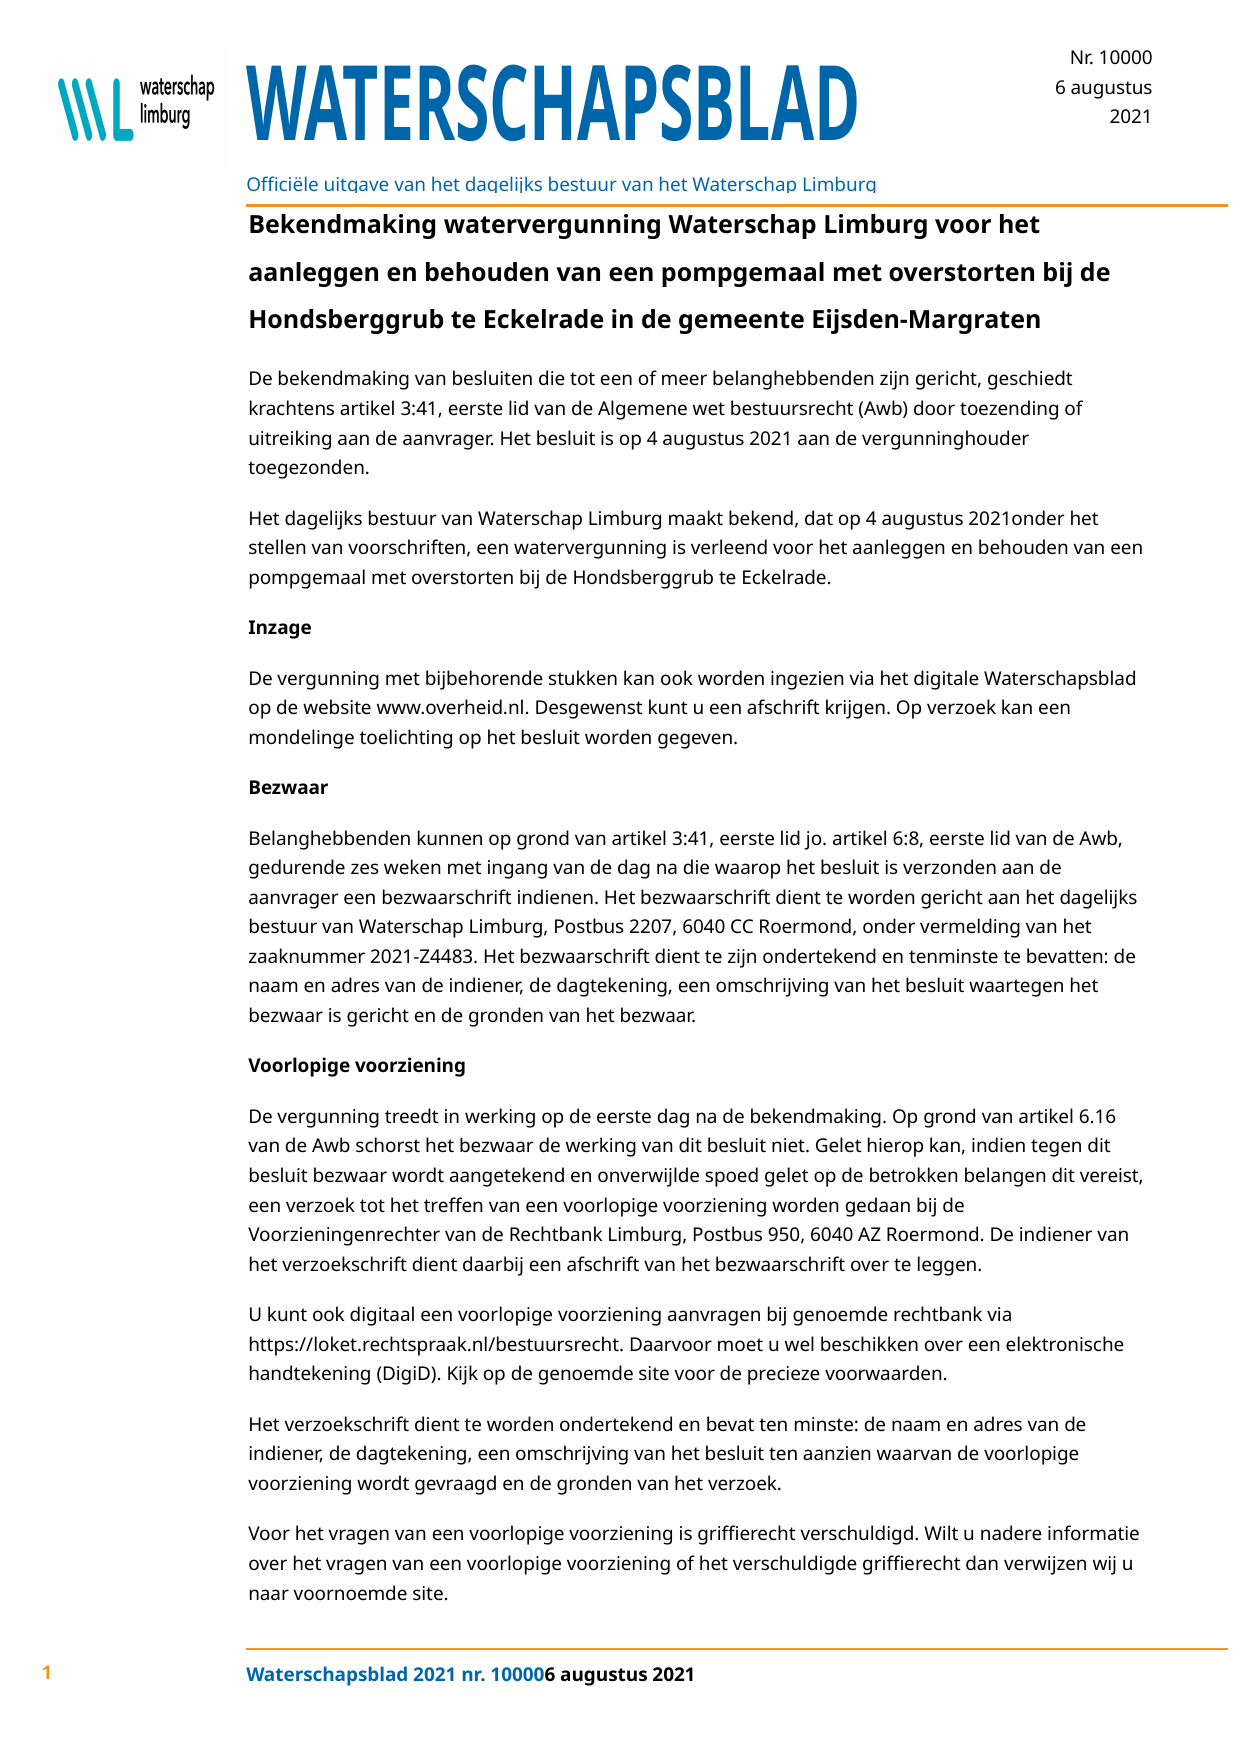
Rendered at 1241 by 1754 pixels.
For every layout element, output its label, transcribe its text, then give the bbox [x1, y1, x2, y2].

text Voor het vragen van een voorlopige voorziening is griffierecht verschuldigd. Wilt u nadere informatie over het vragen van een voorlopige voorziening of het verschuldigde griffierecht dan verwijzen wij u naar voornoemde site. [248, 1521, 1152, 1605]
text De bekendmaking van besluiten die tot een of meer belanghebbenden zijn gericht, geschiedt krachtens artikel 3:41, eerste lid van de Algemene wet bestuursrecht (Awb) door toezending of uitreiking aan de aanvrager. Het besluit is op 4 augustus 2021 aan de vergunninghouder toegezonden. [248, 366, 1152, 480]
text De vergunning met bijbehorende stukken kan ook worden ingezien via het digitale Waterschapsblad op de website www.overheid.nl. Desgewenst kunt u een afschrift krijgen. Op verzoek kan een mondelinge toelichting op het besluit worden gegeven. [248, 665, 1152, 749]
text U kunt ook digitaal een voorlopige voorziening aanvragen bij genoemde rechtbank via https://loket.rechtspraak.nl/bestuursrecht. Daarvoor moet u wel beschikken over een elektronische handtekening (DigiD). Kijk op de genoemde site voor de precieze voorwaarden. [248, 1301, 1152, 1386]
text Inzage [248, 614, 1152, 640]
text De vergunning treedt in werking op de eerste dag na de bekendmaking. Op grond van artikel 6.16 van de Awb schorst het bezwaar de werking van dit besluit niet. Gelet hierop kan, indien tegen dit besluit bezwaar wordt aangetekend en onverwijlde spoed gelet op de betrokken belangen dit vereist, een verzoek tot het treffen van een voorlopige voorziening worden gedaan bij de Voorzieningenrechter van de Rechtbank Limburg, Postbus 950, 6040 AZ Roermond. De indiener van het verzoekschrift dient daarbij een afschrift van het bezwaarschrift over te leggen. [248, 1103, 1152, 1277]
picture [41, 47, 231, 172]
text Bekendmaking watervergunning Waterschap Limburg voor het aanleggen en behouden van een pompgemaal met overstorten bij de Hondsberggrub te Eckelrade in de gemeente Eijsden-Margraten [248, 207, 1152, 336]
text Belanghebbenden kunnen op grond van artikel 3:41, eerste lid jo. artikel 6:8, eerste lid van de Awb, gedurende zes weken met ingang van de dag na die waarop het besluit is verzonden aan de aanvrager een bezwaarschrift indienen. Het bezwaarschrift dient te worden gericht aan het dagelijks bestuur van Waterschap Limburg, Postbus 2207, 6040 CC Roermond, onder vermelding van het zaaknummer 2021-Z4483. Het bezwaarschrift dient te zijn ondertekend en tenminste te bevatten: de naam en adres van de indiener, de dagtekening, een omschrijving van het besluit waartegen het bezwaar is gericht en de gronden van het bezwaar. [248, 825, 1152, 1028]
text Voorlopige voorziening [248, 1053, 1152, 1078]
text Het verzoekschrift dient te worden ondertekend en bevat ten minste: de naam en adres van de indiener, de dagtekening, een omschrijving van het besluit ten aanzien waarvan de voorlopige voorziening wordt gevraagd en de gronden van het verzoek. [248, 1411, 1152, 1496]
text Het dagelijks bestuur van Waterschap Limburg maakt bekend, dat op 4 augustus 2021onder het stellen van voorschriften, een watervergunning is verleend voor het aanleggen en behouden van een pompgemaal met overstorten bij de Hondsberggrub te Eckelrade. [248, 505, 1152, 589]
text Bezwaar [248, 774, 1152, 800]
